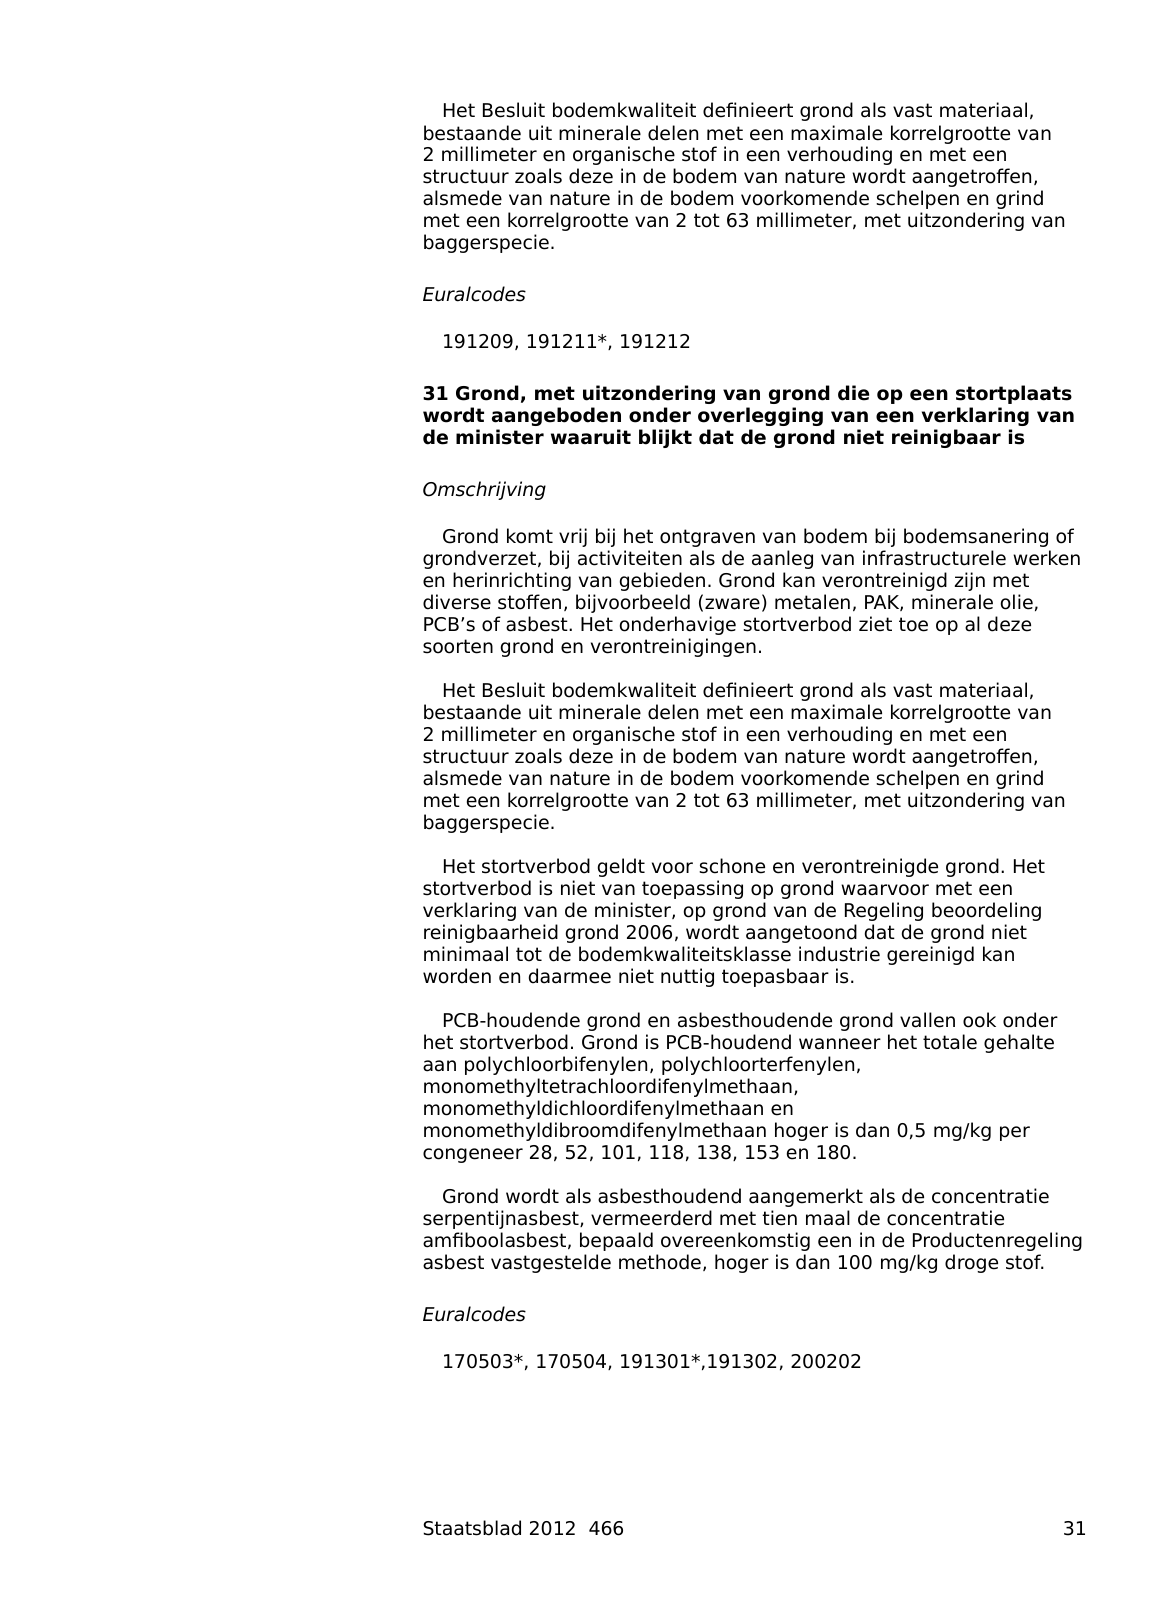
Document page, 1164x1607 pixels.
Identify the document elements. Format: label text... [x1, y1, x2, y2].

subtitle Euralcodes [422, 284, 1087, 306]
text Het Besluit bodemkwaliteit definieert grond als vast materiaal, bestaande uit minerale delen met een maximale korrelgrootte van 2 millimeter en organische stof in een verhouding en met een structuur zoals deze in de bodem van nature wordt aangetroffen, alsmede van nature in de bodem voorkomende schelpen en grind met een korrelgrootte van 2 tot 63 millimeter, met uitzondering van baggerspecie. [422, 100, 1087, 254]
subtitle 31 Grond, met uitzondering van grond die op een stortplaats wordt aangeboden onder overlegging van een verklaring van de minister waaruit blijkt dat de grond niet reinigbaar is [422, 383, 1087, 449]
text Grond wordt als asbesthoudend aangemerkt als de concentratie serpentijnasbest, vermeerderd met tien maal de concentratie amfiboolasbest, bepaald overeenkomstig een in de Productenregeling asbest vastgestelde methode, hoger is dan 100 mg/kg droge stof. [422, 1186, 1087, 1274]
text PCB-houdende grond en asbesthoudende grond vallen ook onder het stortverbod. Grond is PCB-houdend wanneer het totale gehalte aan polychloorbifenylen, polychloorterfenylen, monomethyltetrachloordifenylmethaan, monomethyldichloordifenylmethaan en monomethyldibroomdifenylmethaan hoger is dan 0,5 mg/kg per congeneer 28, 52, 101, 118, 138, 153 en 180. [422, 1010, 1087, 1164]
text 170503*, 170504, 191301*,191302, 200202 [422, 1351, 1087, 1373]
text Grond komt vrij bij het ontgraven van bodem bij bodemsanering of grondverzet, bij activiteiten als de aanleg van infrastructurele werken en herinrichting van gebieden. Grond kan verontreinigd zijn met diverse stoffen, bijvoorbeeld (zware) metalen, PAK, minerale olie, PCB’s of asbest. Het onderhavige stortverbod ziet toe op al deze soorten grond en verontreinigingen. [422, 526, 1087, 658]
text Het stortverbod geldt voor schone en verontreinigde grond. Het stortverbod is niet van toepassing op grond waarvoor met een verklaring van de minister, op grond van de Regeling beoordeling reinigbaarheid grond 2006, wordt aangetoond dat de grond niet minimaal tot de bodemkwaliteitsklasse industrie gereinigd kan worden en daarmee niet nuttig toepasbaar is. [422, 856, 1087, 988]
subtitle Euralcodes [422, 1304, 1087, 1326]
subtitle Omschrijving [422, 479, 1087, 501]
text Het Besluit bodemkwaliteit definieert grond als vast materiaal, bestaande uit minerale delen met een maximale korrelgrootte van 2 millimeter en organische stof in een verhouding en met een structuur zoals deze in de bodem van nature wordt aangetroffen, alsmede van nature in de bodem voorkomende schelpen en grind met een korrelgrootte van 2 tot 63 millimeter, met uitzondering van baggerspecie. [422, 680, 1087, 834]
text 191209, 191211*, 191212 [422, 331, 1087, 353]
